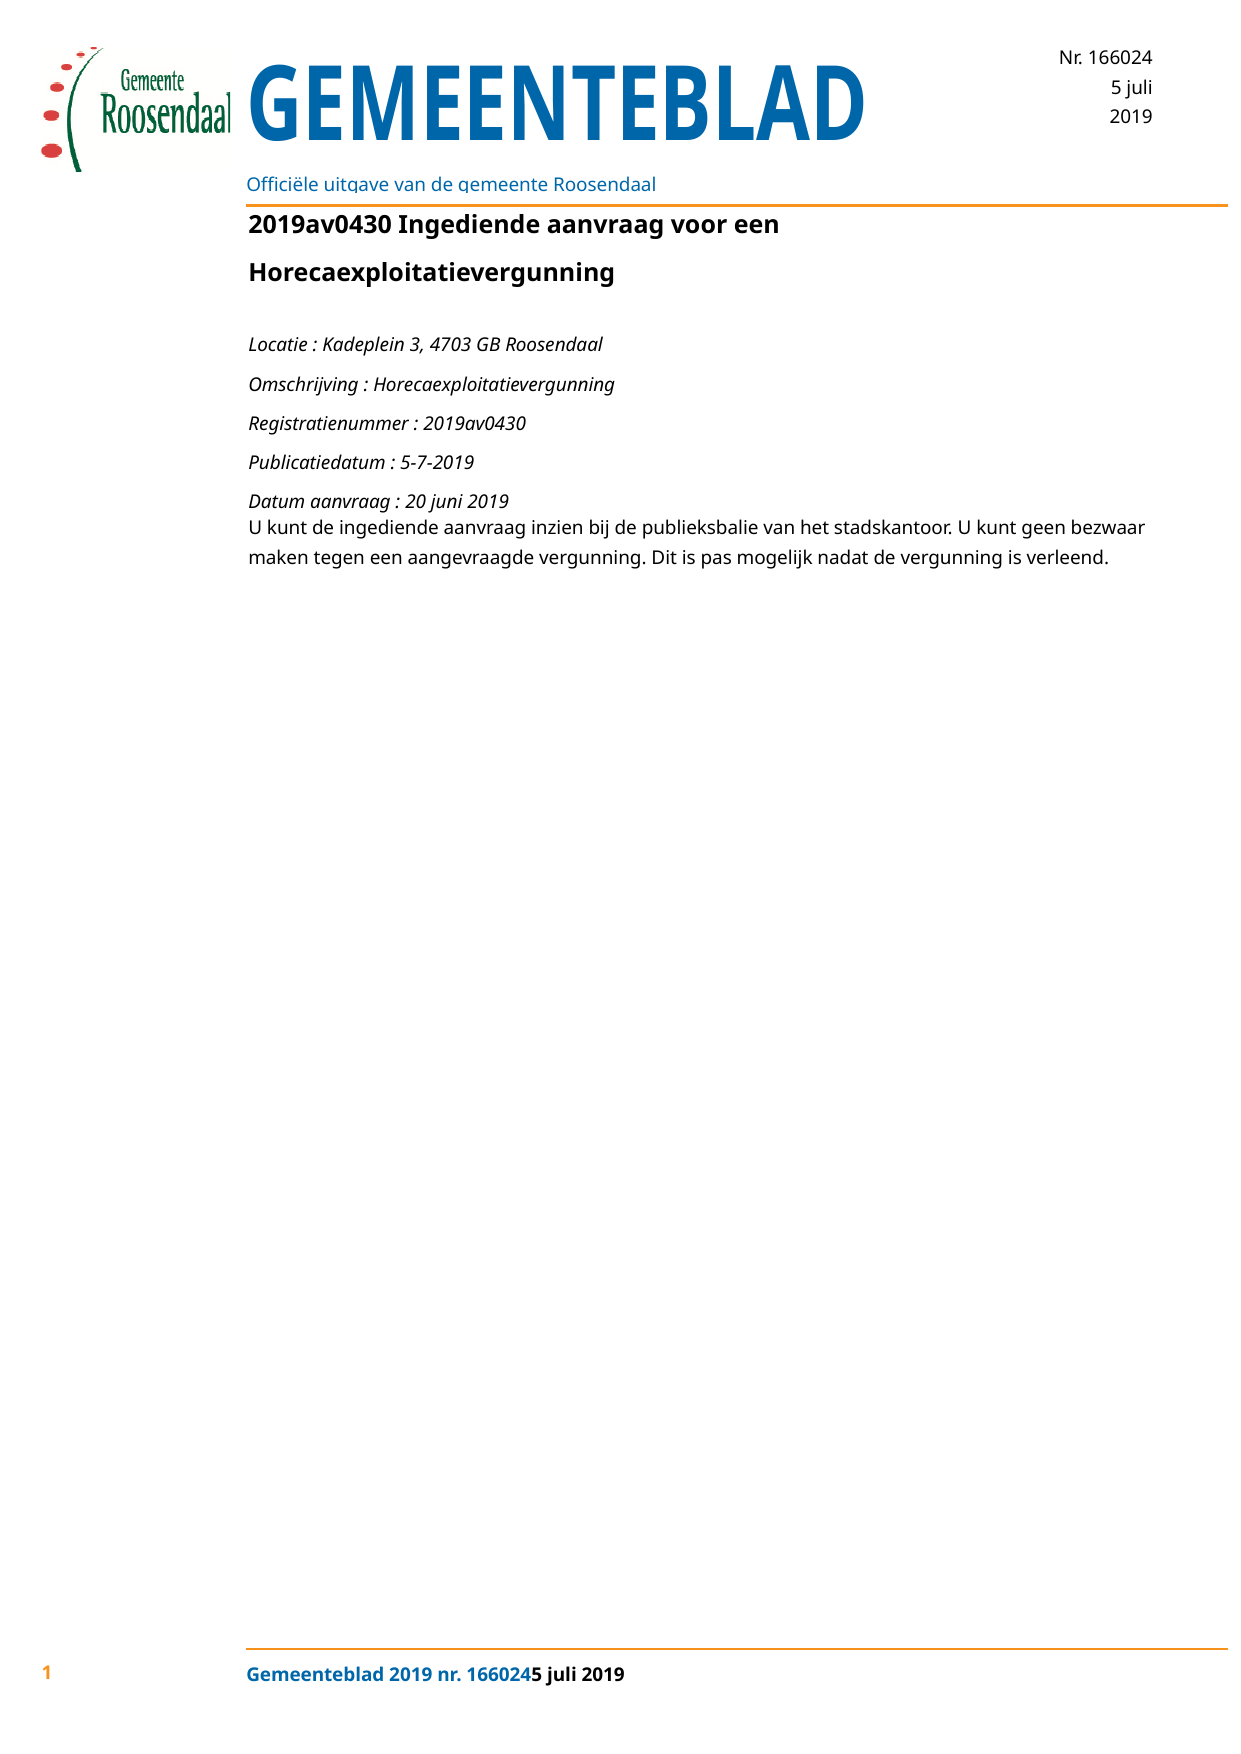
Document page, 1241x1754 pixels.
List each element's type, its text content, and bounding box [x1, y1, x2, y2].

text U kunt de ingediende aanvraag inzien bij de publieksbalie van het stadskantoor. U kunt geen bezwaar maken tegen een aangevraagde vergunning. Dit is pas mogelijk nadat de vergunning is verleend. [248, 514, 1152, 569]
text Omschrijving : Horecaexploitatievergunning [248, 371, 1152, 396]
text 2019av0430 Ingediende aanvraag voor een Horecaexploitatievergunning [248, 207, 1152, 288]
text Locatie : Kadeplein 3, 4703 GB Roosendaal [248, 331, 1152, 357]
text Datum aanvraag : 20 juni 2019 [248, 488, 1152, 514]
text Registratienummer : 2019av0430 [248, 410, 1152, 436]
picture [41, 47, 231, 172]
text Publicatiedatum : 5-7-2019 [248, 449, 1152, 475]
